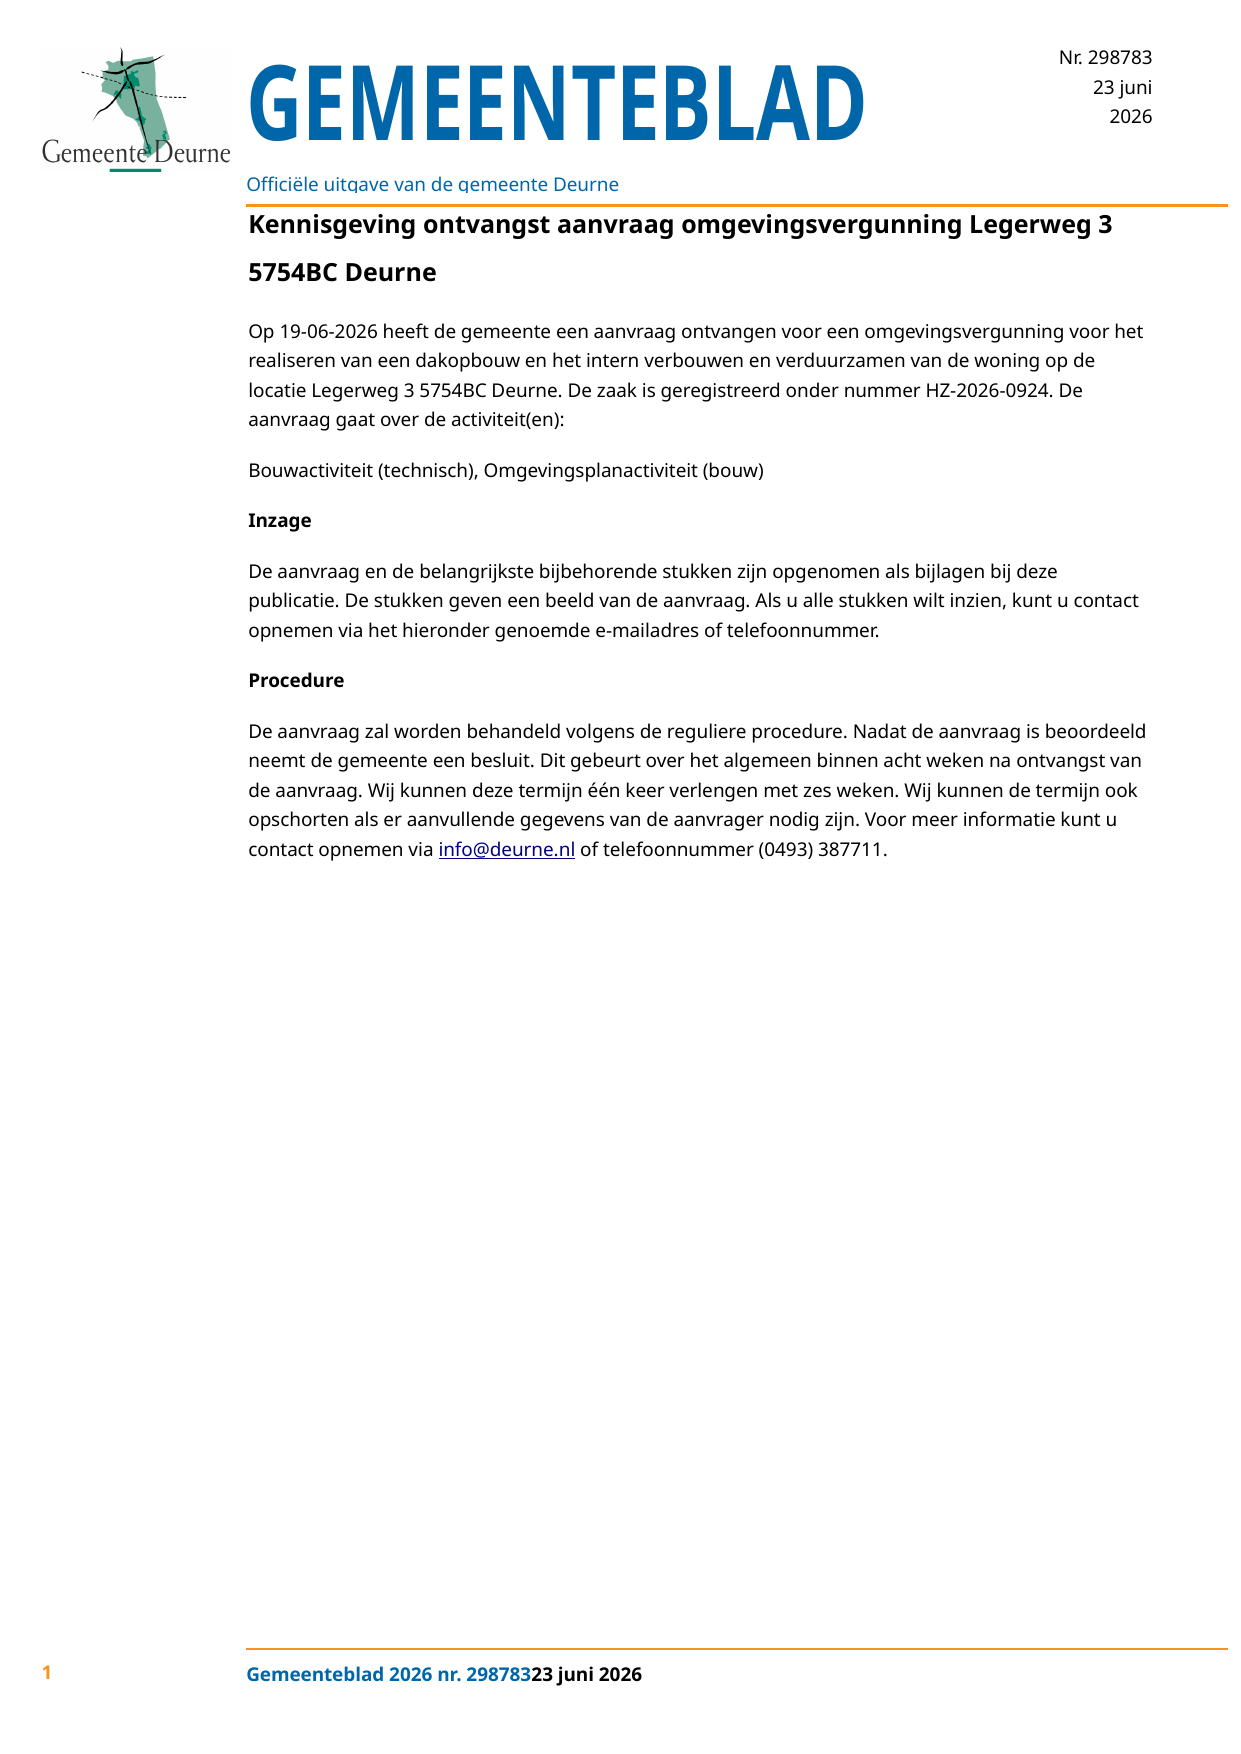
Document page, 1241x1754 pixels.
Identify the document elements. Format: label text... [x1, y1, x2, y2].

text De aanvraag zal worden behandeld volgens de reguliere procedure. Nadat de aanvraag is beoordeeld neemt de gemeente een besluit. Dit gebeurt over het algemeen binnen acht weken na ontvangst van de aanvraag. Wij kunnen deze termijn één keer verlengen met zes weken. Wij kunnen de termijn ook opschorten als er aanvullende gegevens van de aanvrager nodig zijn. Voor meer informatie kunt u contact opnemen via info@deurne.nl of telefoonnummer (0493) 387711. [248, 718, 1152, 862]
text Inzage [248, 507, 1152, 533]
text Op 19-06-2026 heeft de gemeente een aanvraag ontvangen voor een omgevingsvergunning voor het realiseren van een dakopbouw en het intern verbouwen en verduurzamen van de woning op de locatie Legerweg 3 5754BC Deurne. De zaak is geregistreerd onder nummer HZ-2026-0924. De aanvraag gaat over de activiteit(en): [248, 318, 1152, 432]
text Kennisgeving ontvangst aanvraag omgevingsvergunning Legerweg 3 5754BC Deurne [248, 207, 1152, 288]
text De aanvraag en de belangrijkste bijbehorende stukken zijn opgenomen als bijlagen bij deze publicatie. De stukken geven een beeld van de aanvraag. Als u alle stukken wilt inzien, kunt u contact opnemen via het hieronder genoemde e-mailadres of telefoonnummer. [248, 558, 1152, 643]
picture [41, 47, 231, 172]
text Procedure [248, 667, 1152, 693]
text Bouwactiviteit (technisch), Omgevingsplanactiviteit (bouw) [248, 457, 1152, 483]
